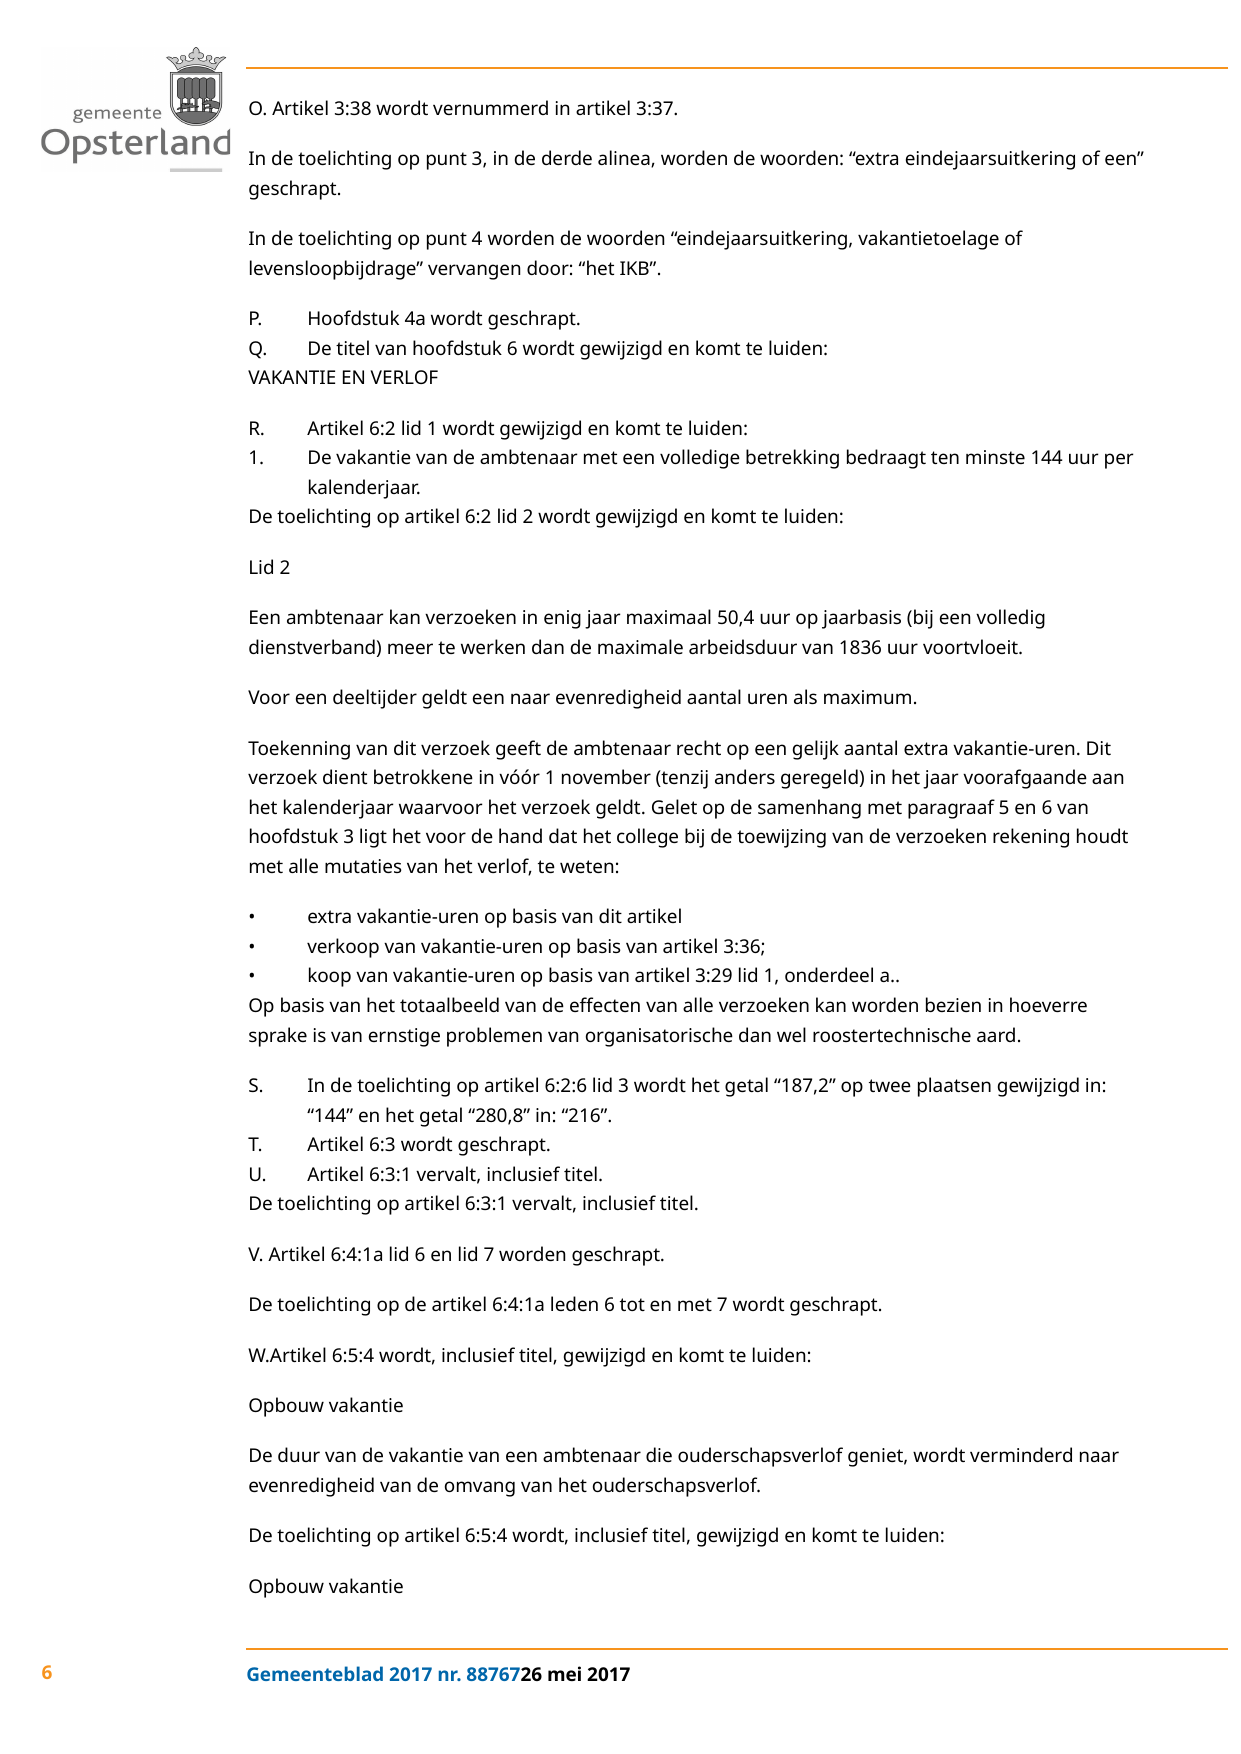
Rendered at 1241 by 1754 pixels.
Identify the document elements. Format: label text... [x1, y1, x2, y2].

text De toelichting op artikel 6:3:1 vervalt, inclusief titel. [248, 1191, 1152, 1216]
text Op basis van het totaalbeeld van de effecten van alle verzoeken kan worden bezien in hoeverre sprake is van ernstige problemen van organisatorische dan wel roostertechnische aard. [248, 992, 1152, 1048]
text Opbouw vakantie [248, 1573, 1152, 1599]
text Een ambtenaar kan verzoeken in enig jaar maximaal 50,4 uur op jaarbasis (bij een volledig dienstverband) meer te werken dan de maximale arbeidsduur van 1836 uur voortvloeit. [248, 604, 1152, 660]
text Toekenning van dit verzoek geeft de ambtenaar recht op een gelijk aantal extra vakantie-uren. Dit verzoek dient betrokkene in vóór 1 november (tenzij anders geregeld) in het jaar voorafgaande aan het kalenderjaar waarvoor het verzoek geldt. Gelet op de samenhang met paragraaf 5 en 6 van hoofdstuk 3 ligt het voor de hand dat het college bij de toewijzing van de verzoeken rekening houdt met alle mutaties van het verlof, te weten: [248, 735, 1152, 879]
text Voor een deeltijder geldt een naar evenredigheid aantal uren als maximum. [248, 684, 1152, 710]
picture [41, 47, 231, 172]
list In de toelichting op artikel 6:2:6 lid 3 wordt het getal “187,2” op twee plaatsen gewijzigd in: “144” en het getal “280,8” in: “216”. [248, 1072, 1152, 1128]
text V. Artikel 6:4:1a lid 6 en lid 7 worden geschrapt. [248, 1241, 1152, 1267]
text De toelichting op artikel 6:5:4 wordt, inclusief titel, gewijzigd en komt te luiden: [248, 1523, 1152, 1548]
list De vakantie van de ambtenaar met een volledige betrekking bedraagt ten minste 144 uur per kalenderjaar. [248, 444, 1152, 500]
text In de toelichting op punt 4 worden de woorden “eindejaarsuitkering, vakantietoelage of levensloopbijdrage” vervangen door: “het IKB”. [248, 225, 1152, 281]
text In de toelichting op punt 3, in de derde alinea, worden de woorden: “extra eindejaarsuitkering of een” geschrapt. [248, 145, 1152, 201]
text De toelichting op de artikel 6:4:1a leden 6 tot en met 7 wordt geschrapt. [248, 1291, 1152, 1317]
text De duur van de vakantie van een ambtenaar die ouderschapsverlof geniet, wordt verminderd naar evenredigheid van de omvang van het ouderschapsverlof. [248, 1443, 1152, 1498]
text Lid 2 [248, 554, 1152, 580]
text VAKANTIE EN VERLOF [248, 364, 1152, 390]
list De titel van hoofdstuk 6 wordt gewijzigd en komt te luiden: [248, 335, 1152, 361]
list Artikel 6:3:1 vervalt, inclusief titel. [248, 1161, 1152, 1187]
list extra vakantie-uren op basis van dit artikel [248, 903, 1152, 929]
list verkoop van vakantie-uren op basis van artikel 3:36; [248, 933, 1152, 959]
text De toelichting op artikel 6:2 lid 2 wordt gewijzigd en komt te luiden: [248, 503, 1152, 529]
text Opbouw vakantie [248, 1392, 1152, 1418]
list Artikel 6:2 lid 1 wordt gewijzigd en komt te luiden: [248, 415, 1152, 441]
list Hoofdstuk 4a wordt geschrapt. [248, 305, 1152, 331]
text W.Artikel 6:5:4 wordt, inclusief titel, gewijzigd en komt te luiden: [248, 1342, 1152, 1368]
list Artikel 6:3 wordt geschrapt. [248, 1131, 1152, 1157]
text O. Artikel 3:38 wordt vernummerd in artikel 3:37. [248, 95, 1152, 121]
list koop van vakantie-uren op basis van artikel 3:29 lid 1, onderdeel a.. [248, 963, 1152, 988]
